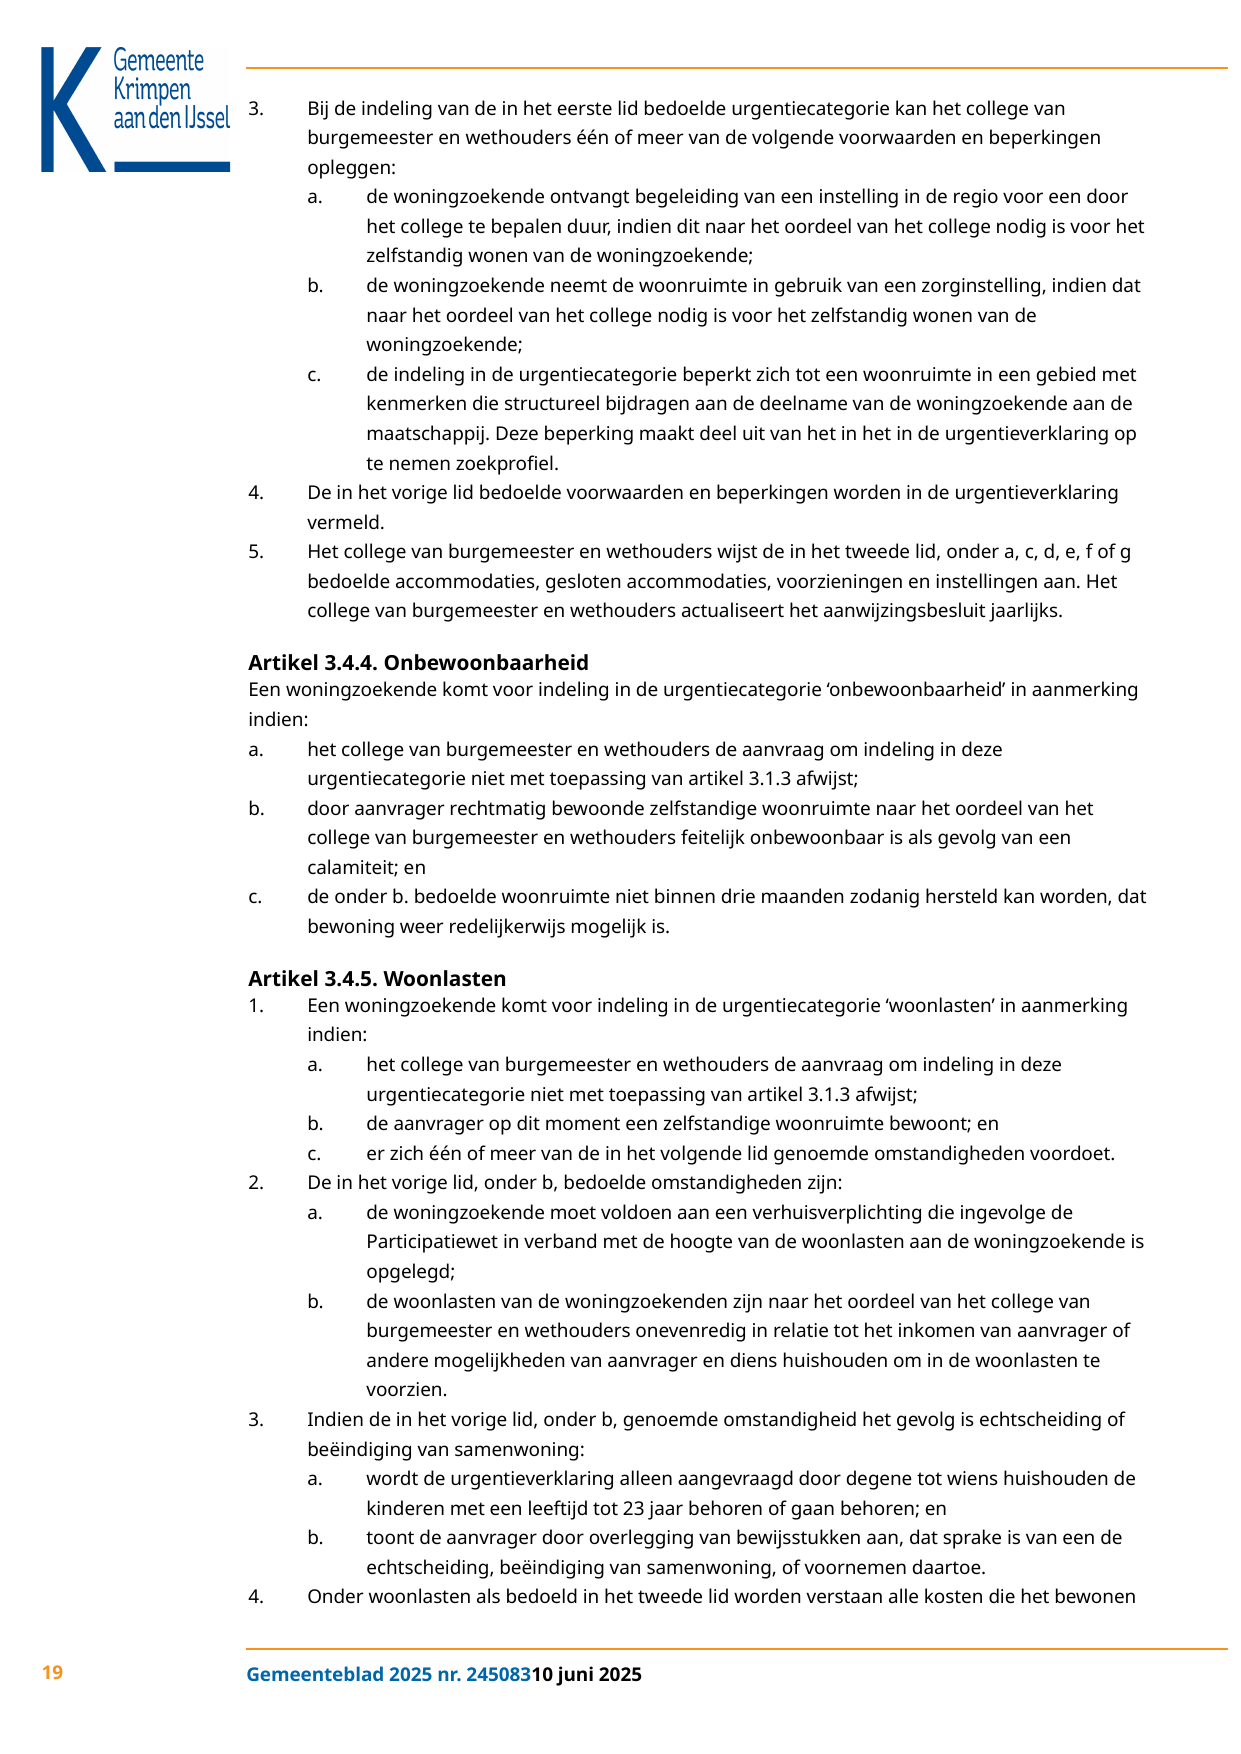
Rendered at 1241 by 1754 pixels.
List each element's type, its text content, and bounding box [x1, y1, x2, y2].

list het college van burgemeester en wethouders de aanvraag om indeling in deze urgentiecategorie niet met toepassing van artikel 3.1.3 afwijst; [248, 736, 1152, 791]
text Een woningzoekende komt voor indeling in de urgentiecategorie ‘onbewoonbaarheid’ in aanmerking indien: [248, 677, 1152, 732]
list de woningzoekende moet voldoen aan een verhuisverplichting die ingevolge de Participatiewet in verband met de hoogte van de woonlasten aan de woningzoekende is opgelegd; [307, 1199, 1152, 1284]
list er zich één of meer van de in het volgende lid genoemde omstandigheden voordoet. [307, 1140, 1152, 1166]
list toont de aanvrager door overlegging van bewijsstukken aan, dat sprake is van een de echtscheiding, beëindiging van samenwoning, of voornemen daartoe. [307, 1524, 1152, 1580]
list De in het vorige lid, onder b, bedoelde omstandigheden zijn: [248, 1169, 1152, 1195]
list wordt de urgentieverklaring alleen aangevraagd door degene tot wiens huishouden de kinderen met een leeftijd tot 23 jaar behoren of gaan behoren; en [307, 1465, 1152, 1521]
list Bij de indeling van de in het eerste lid bedoelde urgentiecategorie kan het college van burgemeester en wethouders één of meer van de volgende voorwaarden en beperkingen opleggen: [248, 95, 1152, 180]
list de woningzoekende neemt de woonruimte in gebruik van een zorginstelling, indien dat naar het oordeel van het college nodig is voor het zelfstandig wonen van de woningzoekende; [307, 272, 1152, 357]
list Indien de in het vorige lid, onder b, genoemde omstandigheid het gevolg is echtscheiding of beëindiging van samenwoning: [248, 1406, 1152, 1462]
list de indeling in de urgentiecategorie beperkt zich tot een woonruimte in een gebied met kenmerken die structureel bijdragen aan de deelname van de woningzoekende aan de maatschappij. Deze beperking maakt deel uit van het in het in de urgentieverklaring op te nemen zoekprofiel. [307, 361, 1152, 476]
list Een woningzoekende komt voor indeling in de urgentiecategorie ‘woonlasten’ in aanmerking indien: [248, 992, 1152, 1047]
list de woningzoekende ontvangt begeleiding van een instelling in de regio voor een door het college te bepalen duur, indien dit naar het oordeel van het college nodig is voor het zelfstandig wonen van de woningzoekende; [307, 183, 1152, 268]
picture [41, 47, 231, 172]
list De in het vorige lid bedoelde voorwaarden en beperkingen worden in de urgentieverklaring vermeld. [248, 479, 1152, 535]
list Het college van burgemeester en wethouders wijst de in het tweede lid, onder a, c, d, e, f of g bedoelde accommodaties, gesloten accommodaties, voorzieningen en instellingen aan. Het college van burgemeester en wethouders actualiseert het aanwijzingsbesluit jaarlijks. [248, 538, 1152, 623]
list Onder woonlasten als bedoeld in het tweede lid worden verstaan alle kosten die het bewonen [248, 1584, 1152, 1609]
list door aanvrager rechtmatig bewoonde zelfstandige woonruimte naar het oordeel van het college van burgemeester en wethouders feitelijk onbewoonbaar is als gevolg van een calamiteit; en [248, 795, 1152, 880]
list de aanvrager op dit moment een zelfstandige woonruimte bewoont; en [307, 1110, 1152, 1136]
list de woonlasten van de woningzoekenden zijn naar het oordeel van het college van burgemeester en wethouders onevenredig in relatie tot het inkomen van aanvrager of andere mogelijkheden van aanvrager en diens huishouden om in de woonlasten te voorzien. [307, 1288, 1152, 1402]
text Artikel 3.4.4. Onbewoonbaarheid [248, 648, 1152, 677]
list het college van burgemeester en wethouders de aanvraag om indeling in deze urgentiecategorie niet met toepassing van artikel 3.1.3 afwijst; [307, 1051, 1152, 1107]
text Artikel 3.4.5. Woonlasten [248, 964, 1152, 992]
list de onder b. bedoelde woonruimte niet binnen drie maanden zodanig hersteld kan worden, dat bewoning weer redelijkerwijs mogelijk is. [248, 884, 1152, 939]
